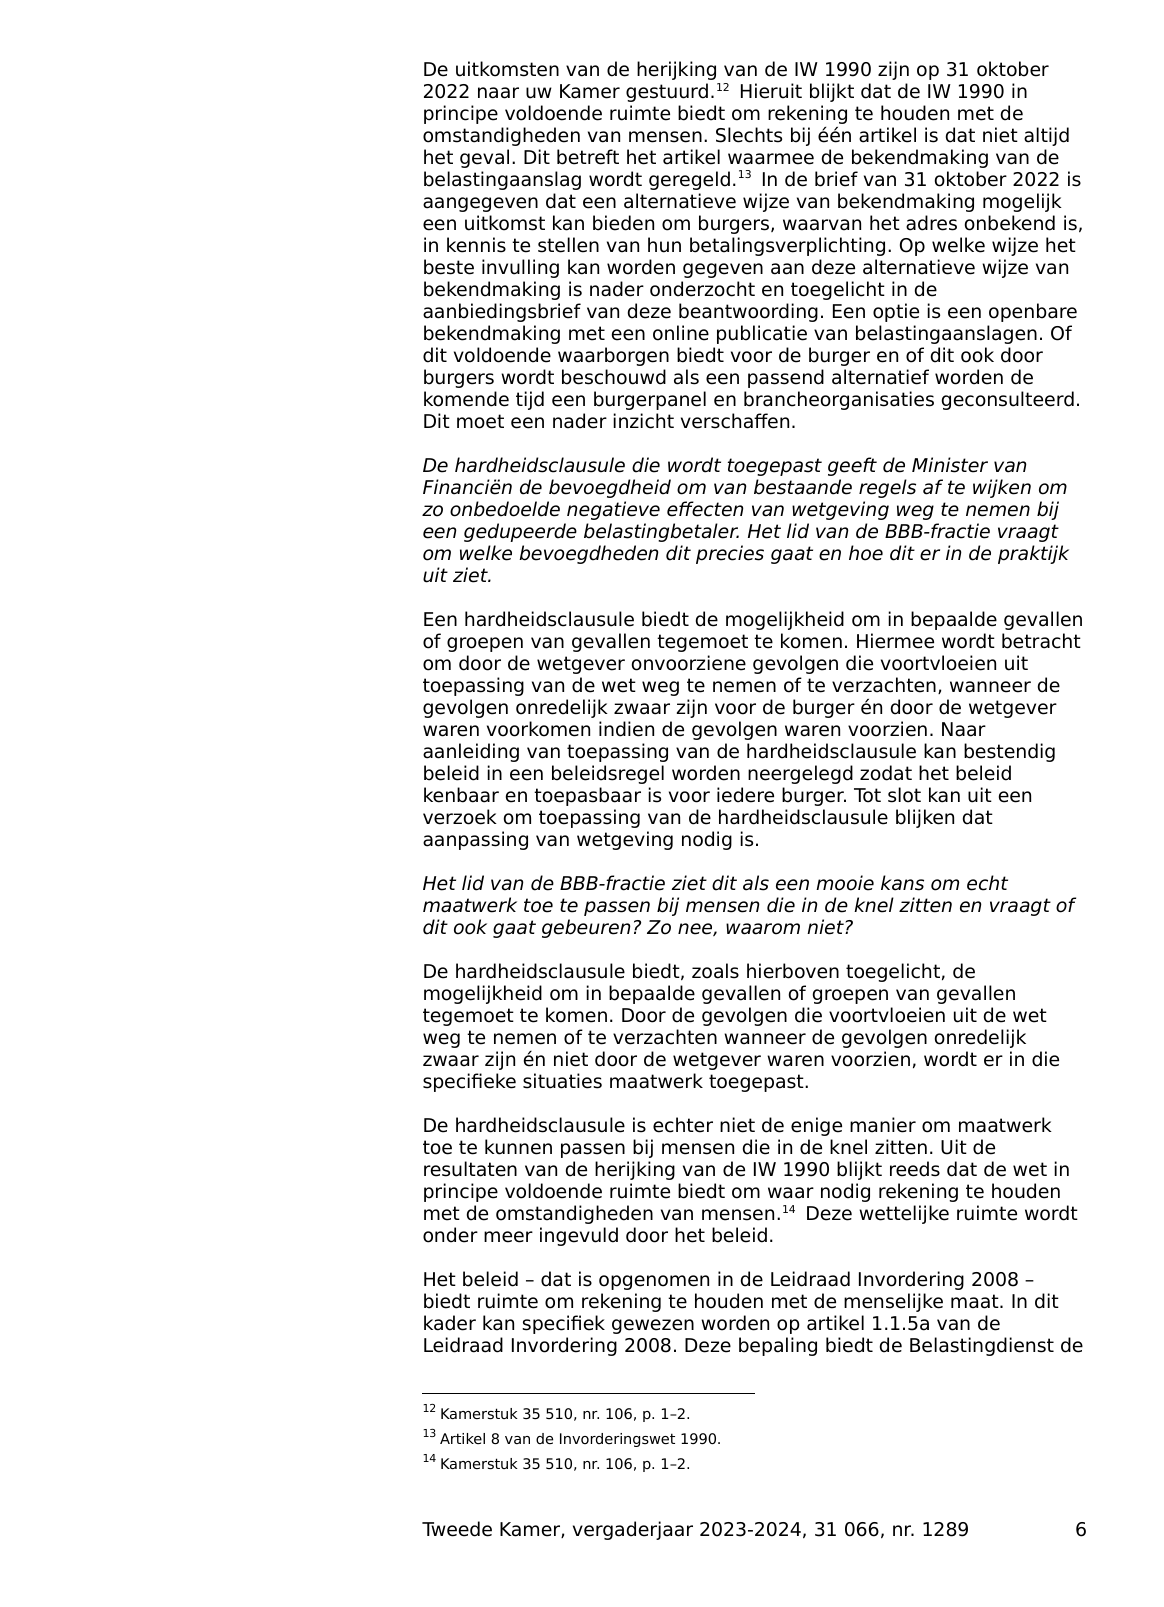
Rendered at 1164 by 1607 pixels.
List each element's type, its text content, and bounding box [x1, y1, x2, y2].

text Kamerstuk 35 510, nr. 106, p. 1–2. [422, 1402, 1087, 1424]
text De hardheidsclausule die wordt toegepast geeft de Minister van Financiën de bevoegdheid om van bestaande regels af te wijken om zo onbedoelde negatieve effecten van wetgeving weg te nemen bij een gedupeerde belastingbetaler. Het lid van de BBB-fractie vraagt om welke bevoegdheden dit precies gaat en hoe dit er in de praktijk uit ziet. [422, 455, 1087, 587]
text De hardheidsclausule biedt, zoals hierboven toegelicht, de mogelijkheid om in bepaalde gevallen of groepen van gevallen tegemoet te komen. Door de gevolgen die voortvloeien uit de wet weg te nemen of te verzachten wanneer de gevolgen onredelijk zwaar zijn én niet door de wetgever waren voorzien, wordt er in die specifieke situaties maatwerk toegepast. [422, 961, 1087, 1093]
text Het beleid – dat is opgenomen in de Leidraad Invordering 2008 – biedt ruimte om rekening te houden met de menselijke maat. In dit kader kan specifiek gewezen worden op artikel 1.1.5a van de Leidraad Invordering 2008. Deze bepaling biedt de Belastingdienst de [422, 1269, 1087, 1357]
text Het lid van de BBB-fractie ziet dit als een mooie kans om echt maatwerk toe te passen bij mensen die in de knel zitten en vraagt of dit ook gaat gebeuren? Zo nee, waarom niet? [422, 873, 1087, 939]
text De uitkomsten van de herijking van de IW 1990 zijn op 31 oktober 2022 naar uw Kamer gestuurd. Hieruit blijkt dat de IW 1990 in principe voldoende ruimte biedt om rekening te houden met de omstandigheden van mensen. Slechts bij één artikel is dat niet altijd het geval. Dit betreft het artikel waarmee de bekendmaking van de belastingaanslag wordt geregeld. In de brief van 31 oktober 2022 is aangegeven dat een alternatieve wijze van bekendmaking mogelijk een uitkomst kan bieden om burgers, waarvan het adres onbekend is, in kennis te stellen van hun betalingsverplichting. Op welke wijze het beste invulling kan worden gegeven aan deze alternatieve wijze van bekendmaking is nader onderzocht en toegelicht in de aanbiedingsbrief van deze beantwoording. Een optie is een openbare bekendmaking met een online publicatie van belastingaanslagen. Of dit voldoende waarborgen biedt voor de burger en of dit ook door burgers wordt beschouwd als een passend alternatief worden de komende tijd een burgerpanel en brancheorganisaties geconsulteerd. Dit moet een nader inzicht verschaffen. [422, 59, 1087, 433]
text Kamerstuk 35 510, nr. 106, p. 1–2. [422, 1452, 1087, 1474]
text Artikel 8 van de Invorderingswet 1990. [422, 1427, 1087, 1449]
text De hardheidsclausule is echter niet de enige manier om maatwerk toe te kunnen passen bij mensen die in de knel zitten. Uit de resultaten van de herijking van de IW 1990 blijkt reeds dat de wet in principe voldoende ruimte biedt om waar nodig rekening te houden met de omstandigheden van mensen. Deze wettelijke ruimte wordt onder meer ingevuld door het beleid. [422, 1115, 1087, 1247]
text Een hardheidsclausule biedt de mogelijkheid om in bepaalde gevallen of groepen van gevallen tegemoet te komen. Hiermee wordt betracht om door de wetgever onvoorziene gevolgen die voortvloeien uit toepassing van de wet weg te nemen of te verzachten, wanneer de gevolgen onredelijk zwaar zijn voor de burger én door de wetgever waren voorkomen indien de gevolgen waren voorzien. Naar aanleiding van toepassing van de hardheidsclausule kan bestendig beleid in een beleidsregel worden neergelegd zodat het beleid kenbaar en toepasbaar is voor iedere burger. Tot slot kan uit een verzoek om toepassing van de hardheidsclausule blijken dat aanpassing van wetgeving nodig is. [422, 609, 1087, 851]
